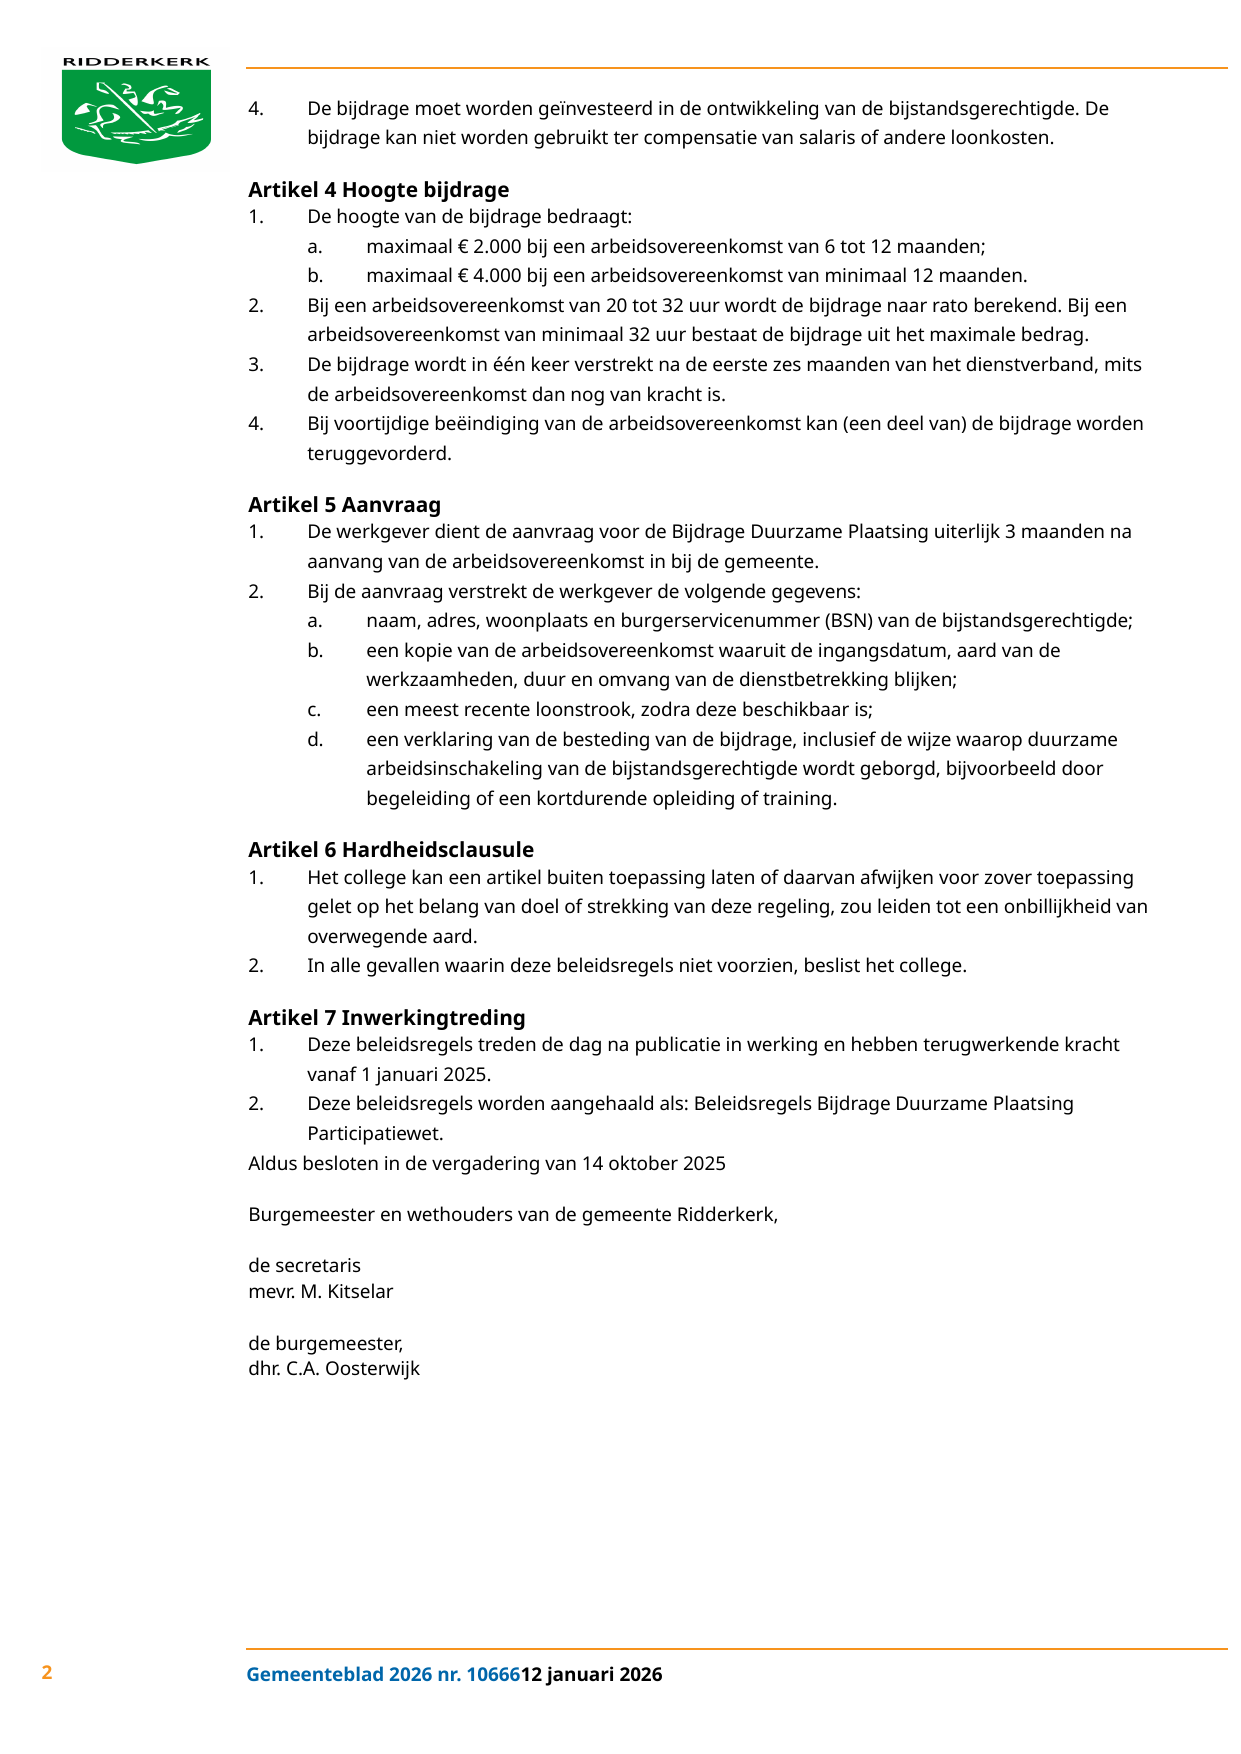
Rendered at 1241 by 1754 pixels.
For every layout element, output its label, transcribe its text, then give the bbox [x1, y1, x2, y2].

list naam, adres, woonplaats en burgerservicenummer (BSN) van de bijstandsgerechtigde; [307, 607, 1152, 633]
picture [41, 47, 231, 172]
text mevr. M. Kitselar [248, 1278, 1152, 1304]
list De werkgever dient de aanvraag voor de Bijdrage Duurzame Plaatsing uiterlijk 3 maanden na aanvang van de arbeidsovereenkomst in bij de gemeente. [248, 519, 1152, 574]
list Bij een arbeidsovereenkomst van 20 tot 32 uur wordt de bijdrage naar rato berekend. Bij een arbeidsovereenkomst van minimaal 32 uur bestaat de bijdrage uit het maximale bedrag. [248, 292, 1152, 347]
list Deze beleidsregels treden de dag na publicatie in werking en hebben terugwerkende kracht vanaf 1 januari 2025. [248, 1031, 1152, 1087]
text Artikel 6 Hardheidsclausule [248, 835, 1152, 864]
text de burgemeester, [248, 1330, 1152, 1356]
text Artikel 5 Aanvraag [248, 490, 1152, 519]
text Aldus besloten in de vergadering van 14 oktober 2025 [248, 1150, 1152, 1176]
list een meest recente loonstrook, zodra deze beschikbaar is; [307, 696, 1152, 722]
list Het college kan een artikel buiten toepassing laten of daarvan afwijken voor zover toepassing gelet op het belang van doel of strekking van deze regeling, zou leiden tot een onbillijkheid van overwegende aard. [248, 864, 1152, 949]
list De hoogte van de bijdrage bedraagt: [248, 203, 1152, 229]
text dhr. C.A. Oosterwijk [248, 1356, 1152, 1381]
list Deze beleidsregels worden aangehaald als: Beleidsregels Bijdrage Duurzame Plaatsing Participatiewet. [248, 1091, 1152, 1146]
list een verklaring van de besteding van de bijdrage, inclusief de wijze waarop duurzame arbeidsinschakeling van de bijstandsgerechtigde wordt geborgd, bijvoorbeeld door begeleiding of een kortdurende opleiding of training. [307, 726, 1152, 811]
list maximaal € 4.000 bij een arbeidsovereenkomst van minimaal 12 maanden. [307, 262, 1152, 288]
list De bijdrage wordt in één keer verstrekt na de eerste zes maanden van het dienstverband, mits de arbeidsovereenkomst dan nog van kracht is. [248, 351, 1152, 406]
list De bijdrage moet worden geïnvesteerd in de ontwikkeling van de bijstandsgerechtigde. De bijdrage kan niet worden gebruikt ter compensatie van salaris of andere loonkosten. [248, 95, 1152, 150]
text Artikel 7 Inwerkingtreding [248, 1003, 1152, 1031]
list Bij de aanvraag verstrekt de werkgever de volgende gegevens: [248, 578, 1152, 604]
text de secretaris [248, 1253, 1152, 1278]
list een kopie van de arbeidsovereenkomst waaruit de ingangsdatum, aard van de werkzaamheden, duur en omvang van de dienstbetrekking blijken; [307, 637, 1152, 692]
list Bij voortijdige beëindiging van de arbeidsovereenkomst kan (een deel van) de bijdrage worden teruggevorderd. [248, 410, 1152, 466]
text Artikel 4 Hoogte bijdrage [248, 175, 1152, 203]
list maximaal € 2.000 bij een arbeidsovereenkomst van 6 tot 12 maanden; [307, 233, 1152, 258]
list In alle gevallen waarin deze beleidsregels niet voorzien, beslist het college. [248, 953, 1152, 978]
text Burgemeester en wethouders van de gemeente Ridderkerk, [248, 1201, 1152, 1227]
